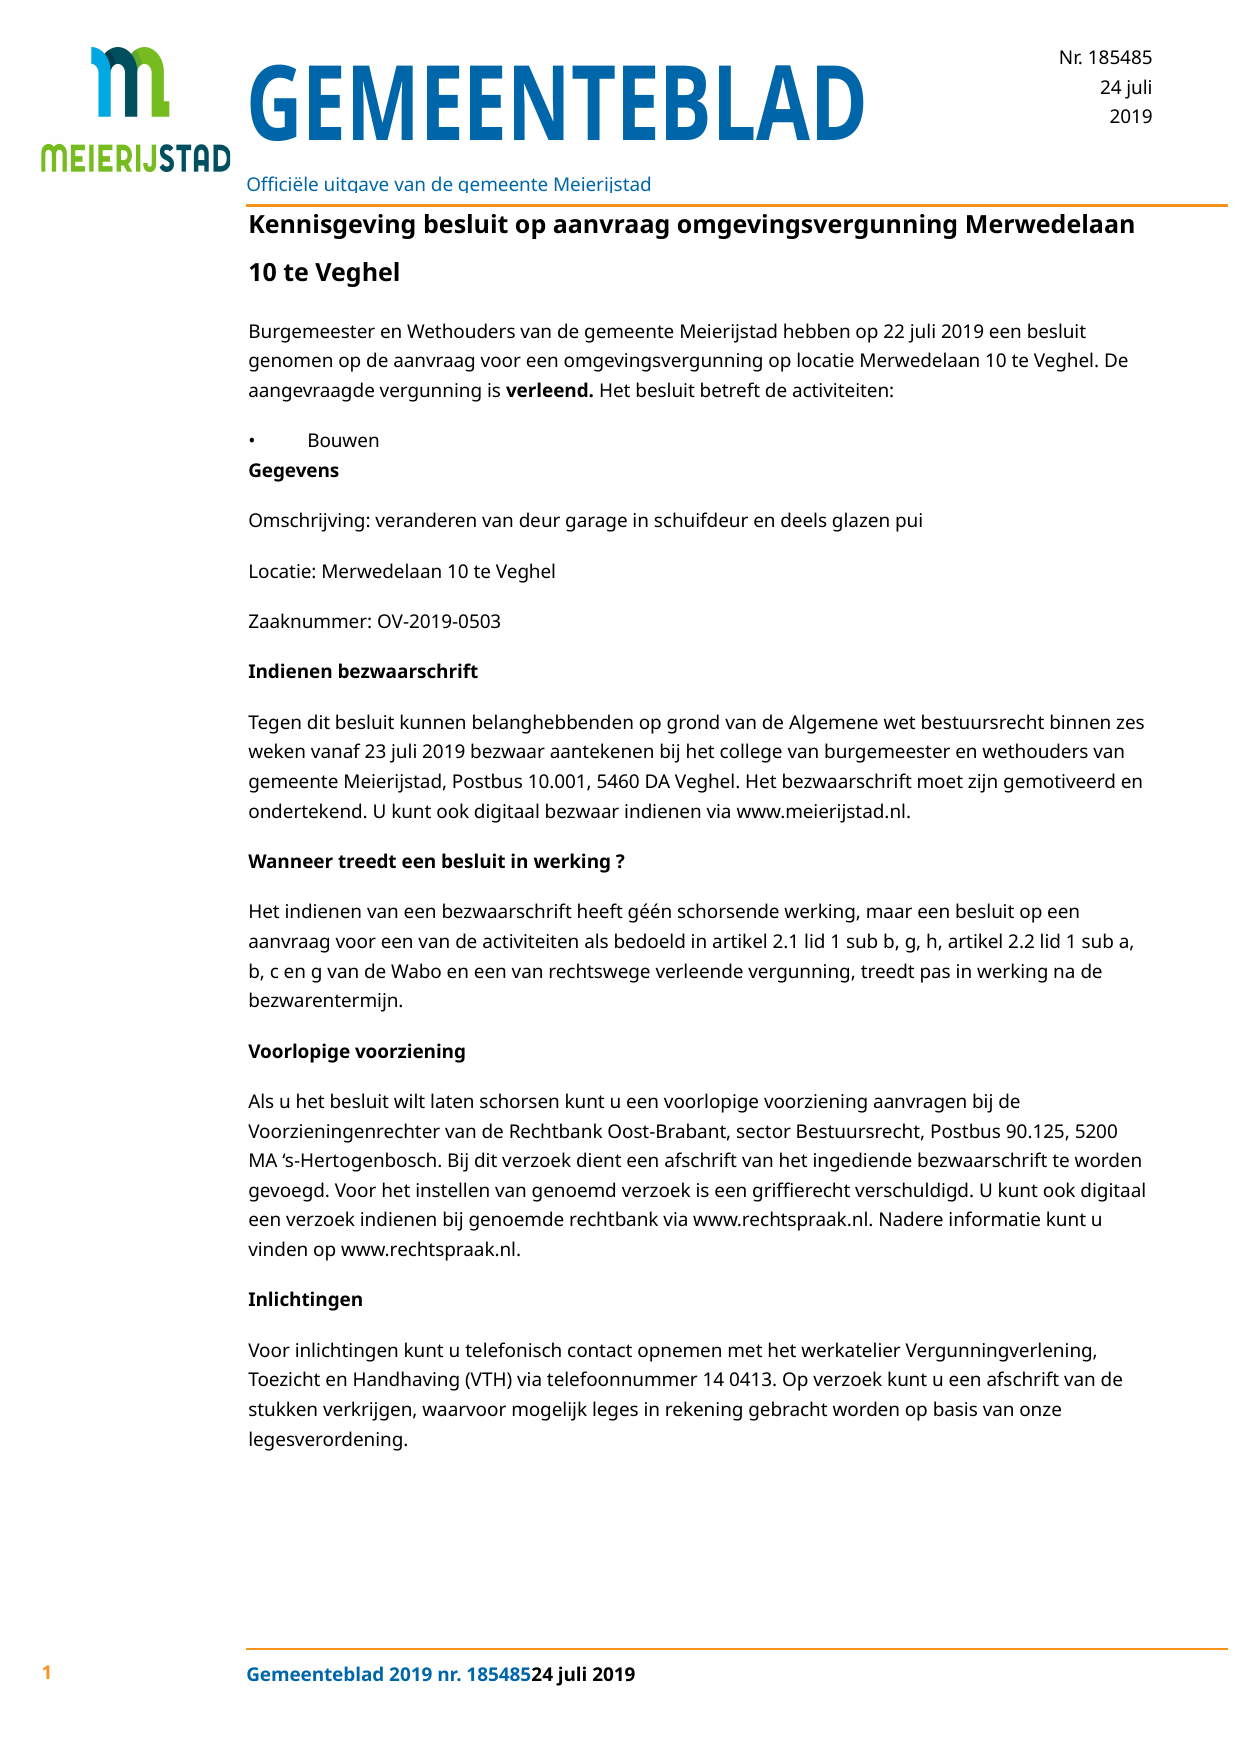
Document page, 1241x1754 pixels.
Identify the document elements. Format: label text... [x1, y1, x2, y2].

text Indienen bezwaarschrift [248, 659, 1152, 684]
text Kennisgeving besluit op aanvraag omgevingsvergunning Merwedelaan 10 te Veghel [248, 207, 1152, 288]
text Voorlopige voorziening [248, 1038, 1152, 1064]
text Locatie: Merwedelaan 10 te Veghel [248, 558, 1152, 584]
text Het indienen van een bezwaarschrift heeft géén schorsende werking, maar een besluit op een aanvraag voor een van de activiteiten als bedoeld in artikel 2.1 lid 1 sub b, g, h, artikel 2.2 lid 1 sub a, b, c en g van de Wabo en een van rechtswege verleende vergunning, treedt pas in werking na de bezwarentermijn. [248, 899, 1152, 1013]
picture [41, 47, 231, 172]
list Bouwen [248, 427, 1152, 453]
text Burgemeester en Wethouders van de gemeente Meierijstad hebben op 22 juli 2019 een besluit genomen op de aanvraag voor een omgevingsvergunning op locatie Merwedelaan 10 te Veghel. De aangevraagde vergunning is verleend. Het besluit betreft de activiteiten: [248, 318, 1152, 403]
text Voor inlichtingen kunt u telefonisch contact opnemen met het werkatelier Vergunningverlening, Toezicht en Handhaving (VTH) via telefoonnummer 14 0413. Op verzoek kunt u een afschrift van de stukken verkrijgen, waarvoor mogelijk leges in rekening gebracht worden op basis van onze legesverordening. [248, 1337, 1152, 1452]
text Wanneer treedt een besluit in werking ? [248, 848, 1152, 874]
text Tegen dit besluit kunnen belanghebbenden op grond van de Algemene wet bestuursrecht binnen zes weken vanaf 23 juli 2019 bezwaar aantekenen bij het college van burgemeester en wethouders van gemeente Meierijstad, Postbus 10.001, 5460 DA Veghel. Het bezwaarschrift moet zijn gemotiveerd en ondertekend. U kunt ook digitaal bezwaar indienen via www.meierijstad.nl. [248, 709, 1152, 824]
text Zaaknummer: OV-2019-0503 [248, 608, 1152, 634]
text Omschrijving: veranderen van deur garage in schuifdeur en deels glazen pui [248, 507, 1152, 533]
text Gegevens [248, 457, 1152, 483]
text Als u het besluit wilt laten schorsen kunt u een voorlopige voorziening aanvragen bij de Voorzieningenrechter van de Rechtbank Oost-Brabant, sector Bestuursrecht, Postbus 90.125, 5200 MA ‘s-Hertogenbosch. Bij dit verzoek dient een afschrift van het ingediende bezwaarschrift te worden gevoegd. Voor het instellen van genoemd verzoek is een griffierecht verschuldigd. U kunt ook digitaal een verzoek indienen bij genoemde rechtbank via www.rechtspraak.nl. Nadere informatie kunt u vinden op www.rechtspraak.nl. [248, 1088, 1152, 1262]
text Inlichtingen [248, 1287, 1152, 1312]
